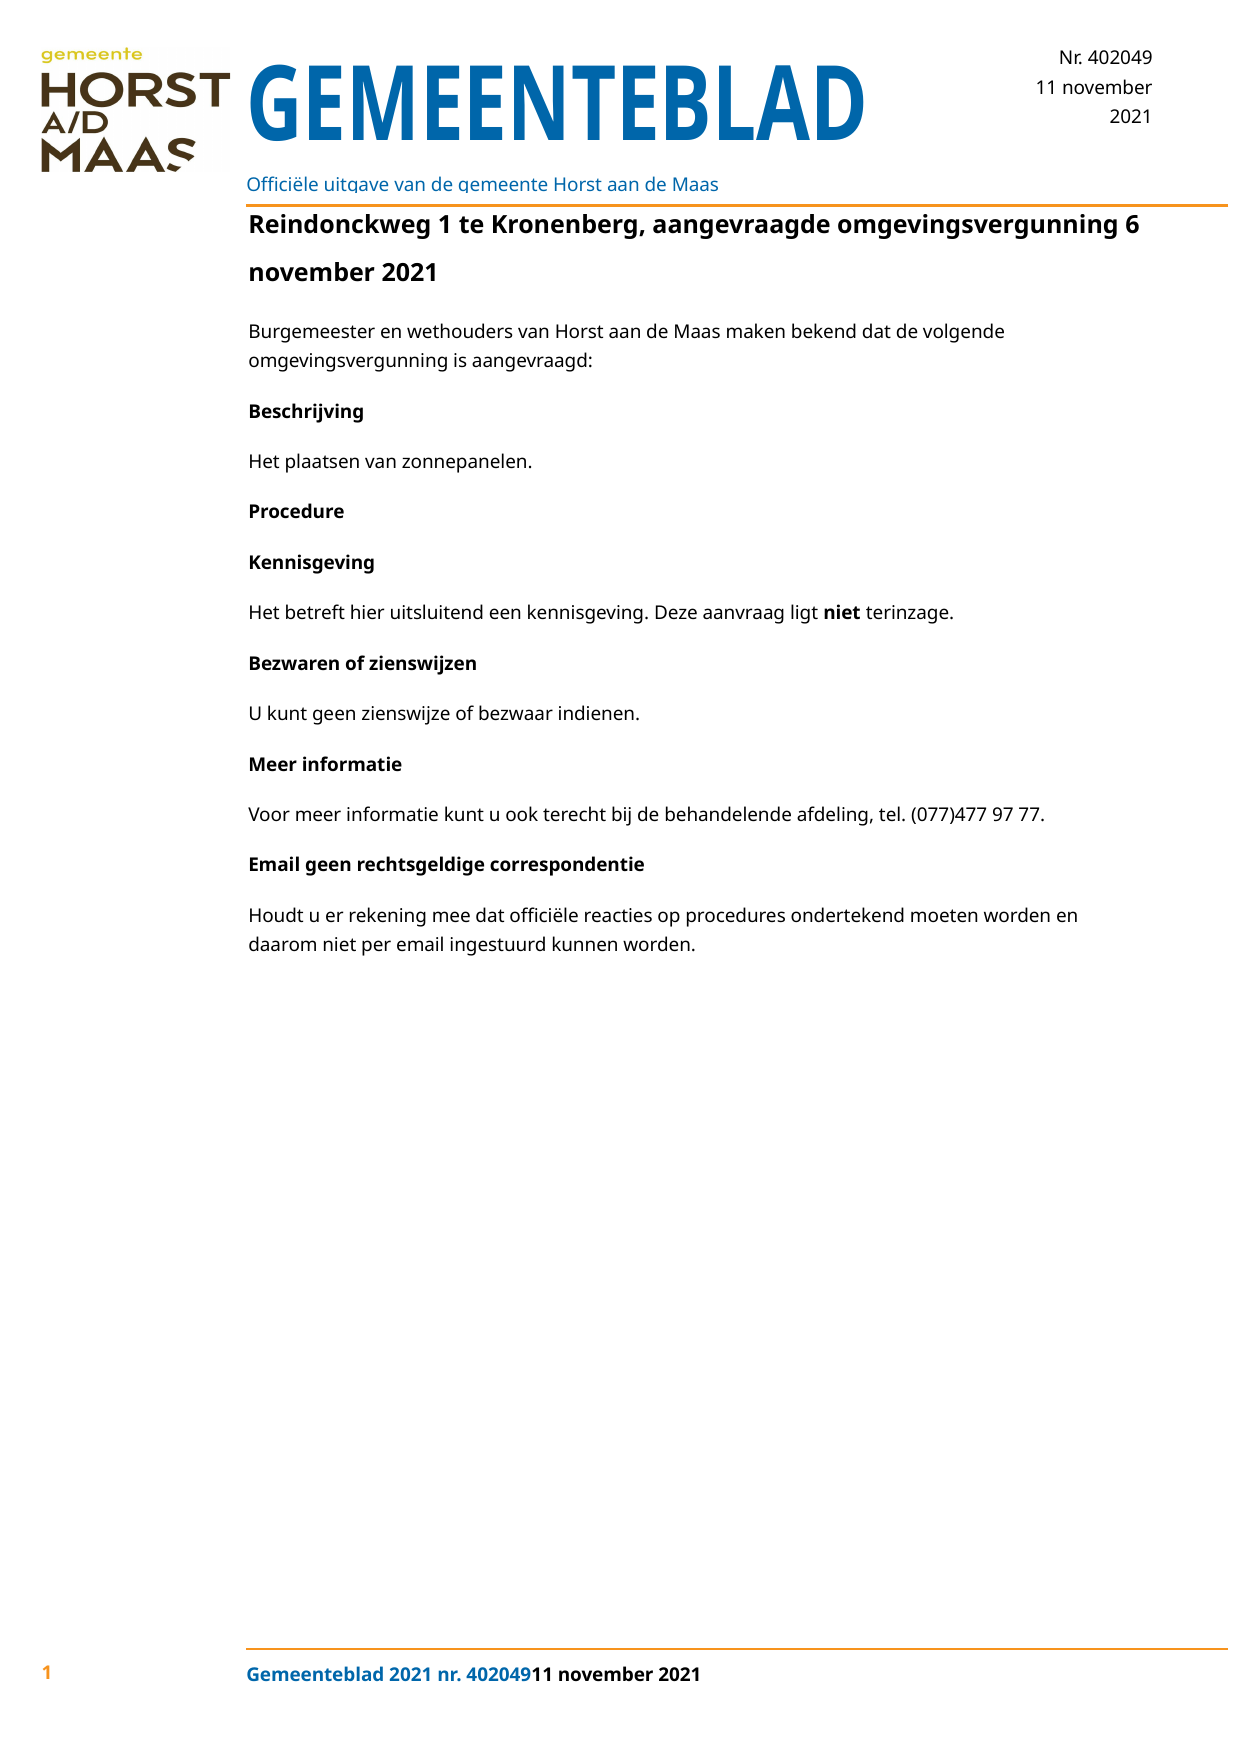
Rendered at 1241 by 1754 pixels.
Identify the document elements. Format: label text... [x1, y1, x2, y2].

text Houdt u er rekening mee dat officiële reacties op procedures ondertekend moeten worden en daarom niet per email ingestuurd kunnen worden. [248, 902, 1152, 957]
text Het plaatsen van zonnepanelen. [248, 448, 1152, 474]
text Reindonckweg 1 te Kronenberg, aangevraagde omgevingsvergunning 6 november 2021 [248, 207, 1152, 288]
text U kunt geen zienswijze of bezwaar indienen. [248, 700, 1152, 726]
text Bezwaren of zienswijzen [248, 650, 1152, 676]
text Email geen rechtsgeldige correspondentie [248, 852, 1152, 877]
text Burgemeester en wethouders van Horst aan de Maas maken bekend dat de volgende omgevingsvergunning is aangevraagd: [248, 318, 1152, 373]
text Voor meer informatie kunt u ook terecht bij de behandelende afdeling, tel. (077)477 97 77. [248, 801, 1152, 827]
text Het betreft hier uitsluitend een kennisgeving. Deze aanvraag ligt niet terinzage. [248, 599, 1152, 625]
text Meer informatie [248, 751, 1152, 777]
text Procedure [248, 499, 1152, 524]
text Kennisgeving [248, 549, 1152, 575]
text Beschrijving [248, 398, 1152, 424]
picture [41, 47, 231, 172]
